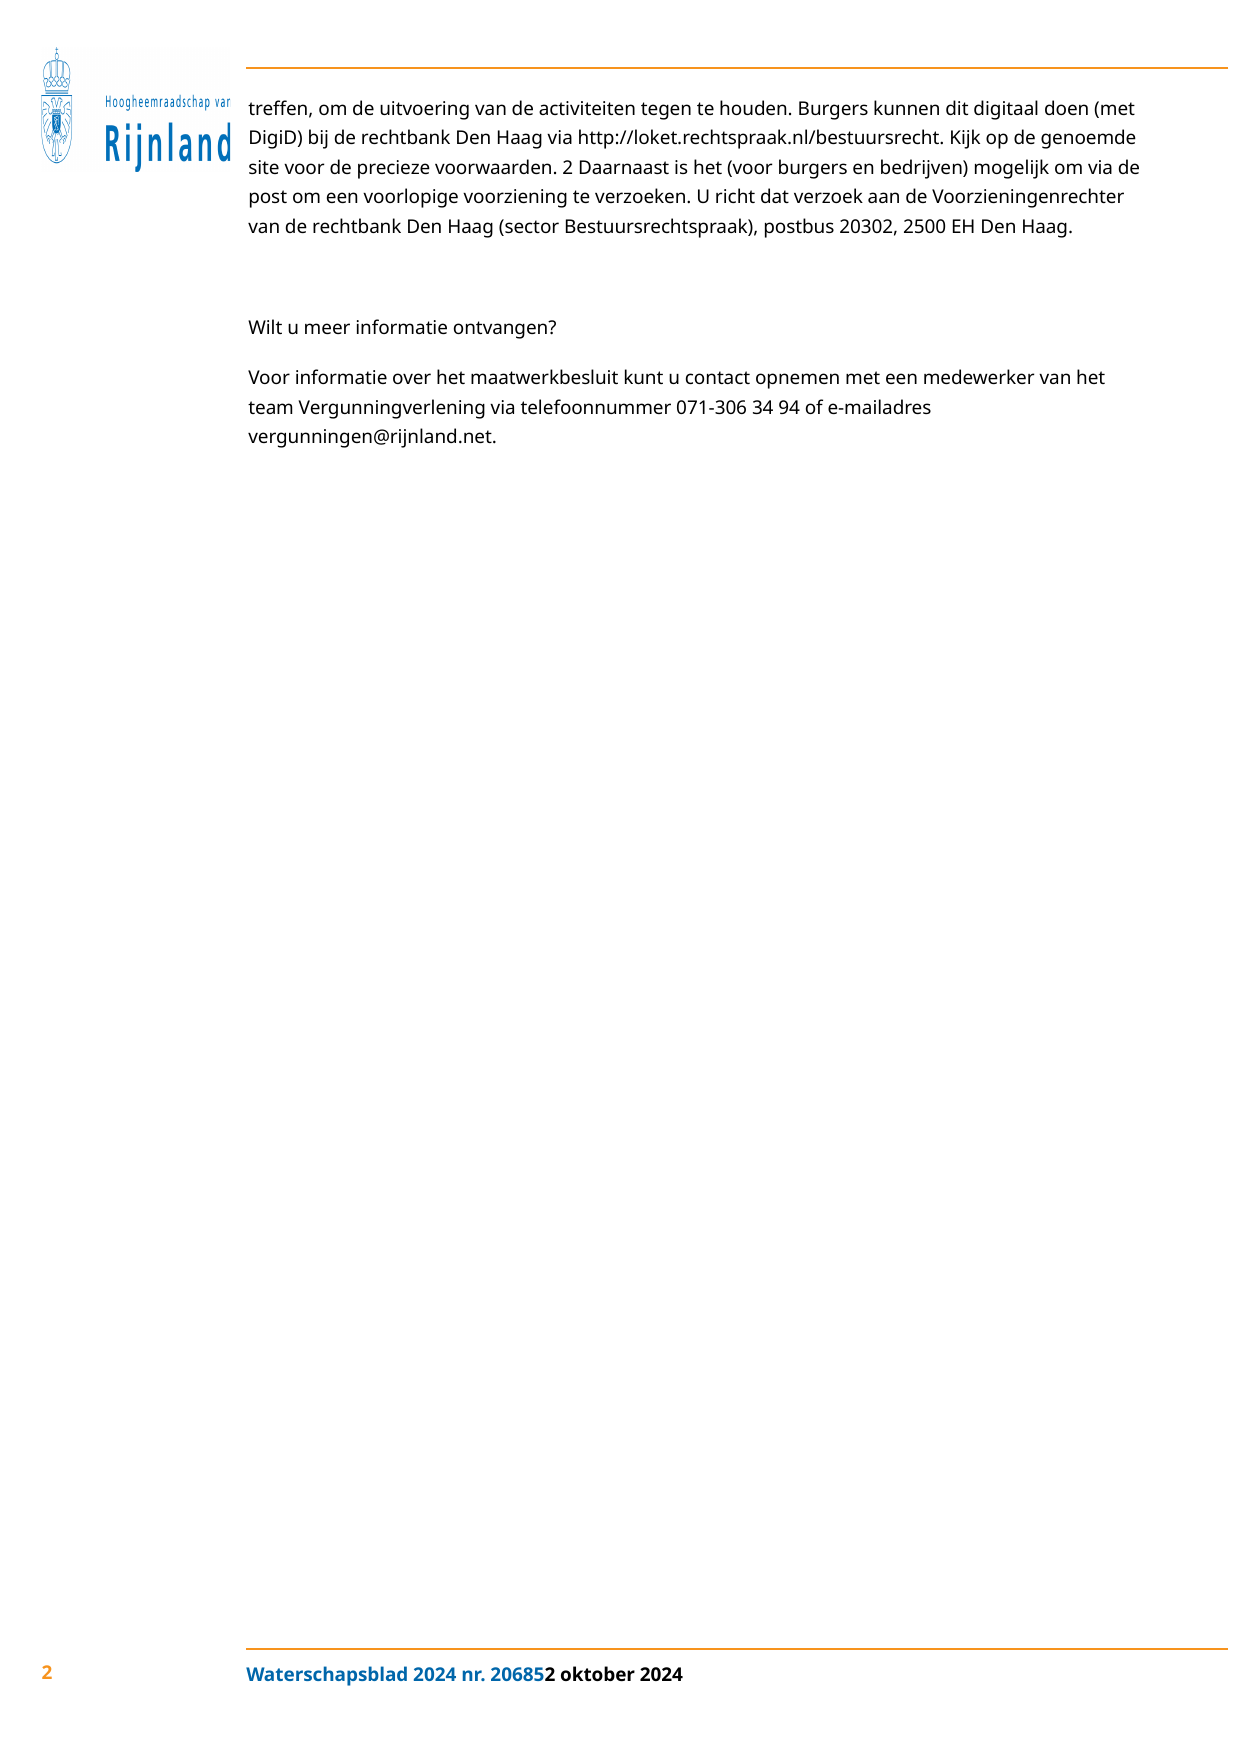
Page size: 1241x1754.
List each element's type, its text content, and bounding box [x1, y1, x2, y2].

picture [41, 47, 231, 172]
text Wilt u meer informatie ontvangen? [248, 314, 1152, 340]
text Voor informatie over het maatwerkbesluit kunt u contact opnemen met een medewerker van het team Vergunningverlening via telefoonnummer 071-306 34 94 of e-mailadres vergunningen@rijnland.net. [248, 364, 1152, 449]
text treffen, om de uitvoering van de activiteiten tegen te houden. Burgers kunnen dit digitaal doen (met DigiD) bij de rechtbank Den Haag via http://loket.rechtspraak.nl/bestuursrecht. Kijk op de genoemde site voor de precieze voorwaarden. 2 Daarnaast is het (voor burgers en bedrijven) mogelijk om via de post om een voorlopige voorziening te verzoeken. U richt dat verzoek aan de Voorzieningenrechter van de rechtbank Den Haag (sector Bestuursrechtspraak), postbus 20302, 2500 EH Den Haag. [248, 95, 1152, 239]
